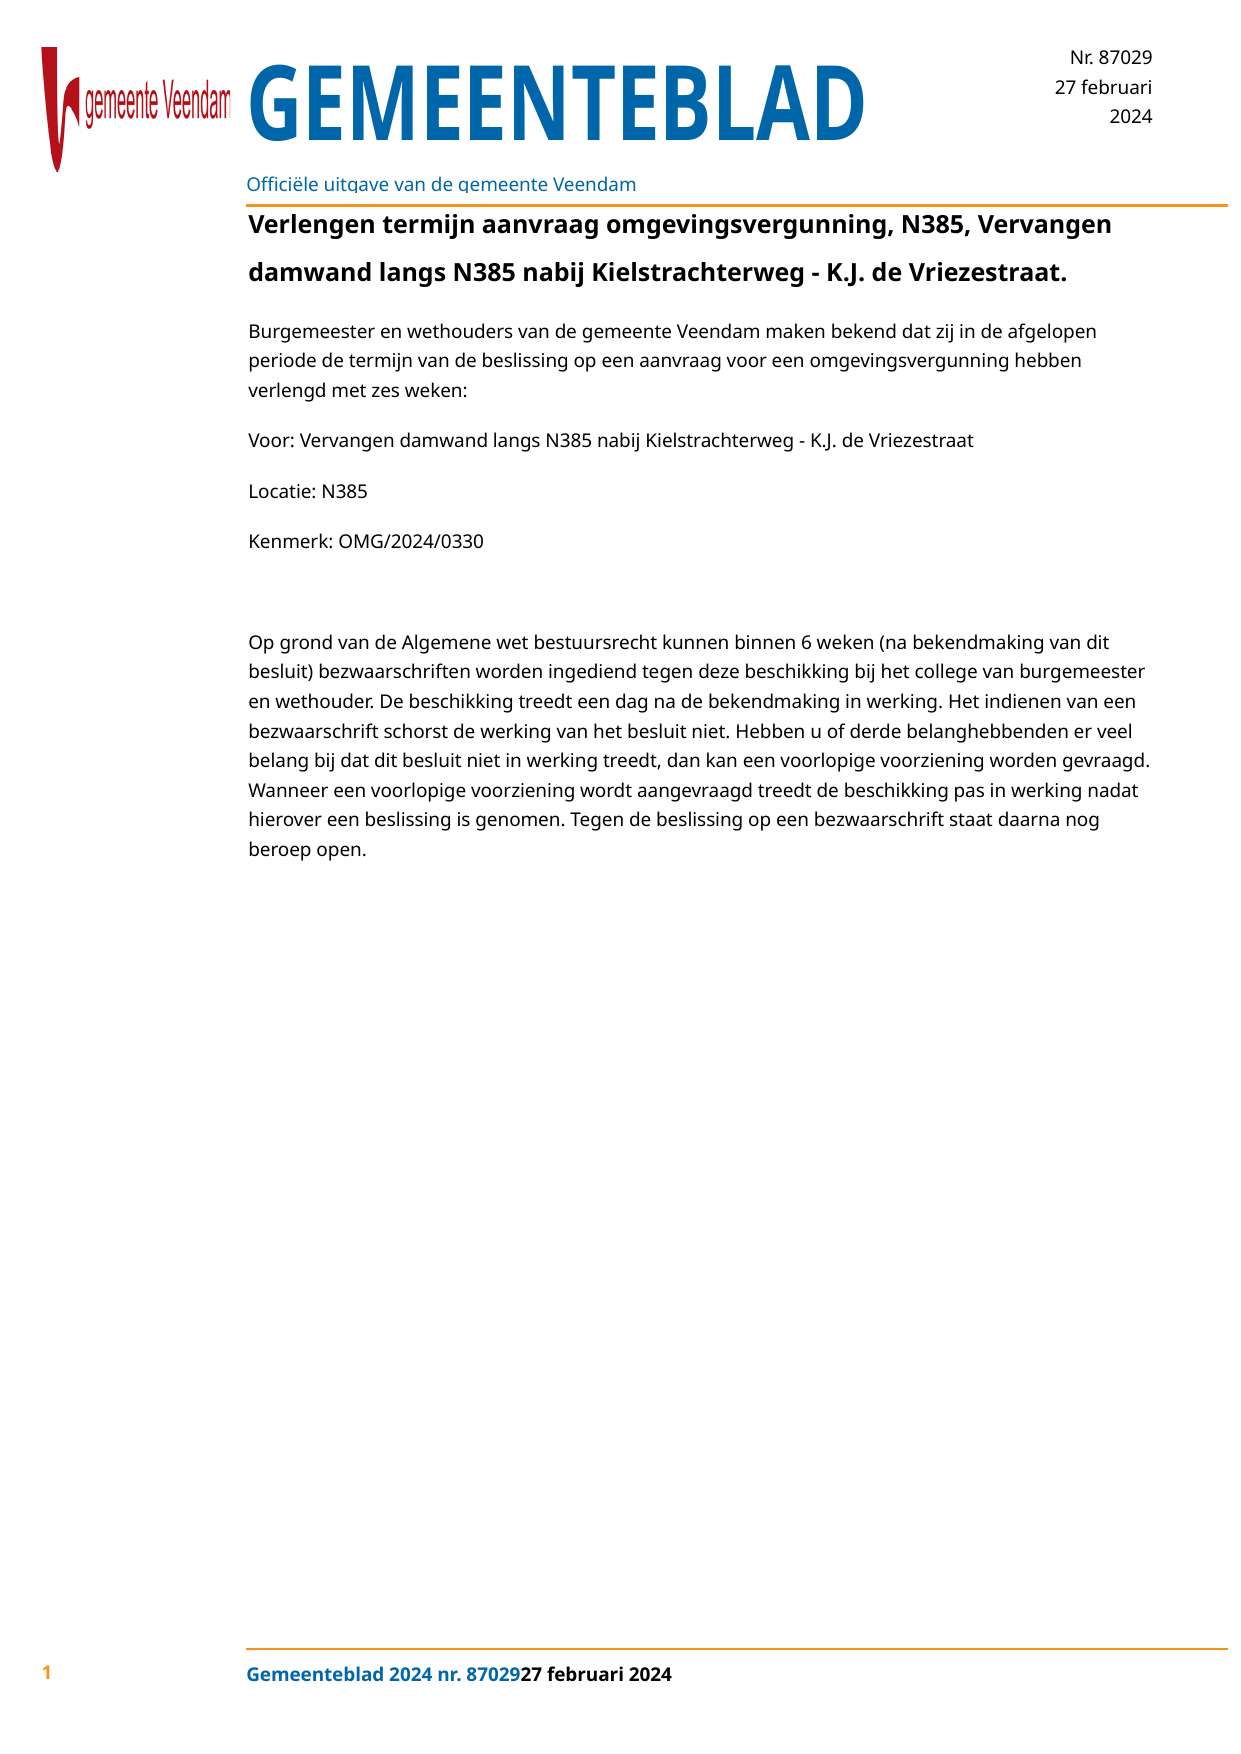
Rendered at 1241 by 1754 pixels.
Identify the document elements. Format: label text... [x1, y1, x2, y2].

text Kenmerk: OMG/2024/0330 [248, 528, 1152, 554]
text Voor: Vervangen damwand langs N385 nabij Kielstrachterweg - K.J. de Vriezestraat [248, 427, 1152, 453]
text Verlengen termijn aanvraag omgevingsvergunning, N385, Vervangen damwand langs N385 nabij Kielstrachterweg - K.J. de Vriezestraat. [248, 207, 1152, 288]
text Locatie: N385 [248, 478, 1152, 504]
text Burgemeester en wethouders van de gemeente Veendam maken bekend dat zij in de afgelopen periode de termijn van de beslissing op een aanvraag voor een omgevingsvergunning hebben verlengd met zes weken: [248, 318, 1152, 403]
text Op grond van de Algemene wet bestuursrecht kunnen binnen 6 weken (na bekendmaking van dit besluit) bezwaarschriften worden ingediend tegen deze beschikking bij het college van burgemeester en wethouder. De beschikking treedt een dag na de bekendmaking in werking. Het indienen van een bezwaarschrift schorst de werking van het besluit niet. Hebben u of derde belanghebbenden er veel belang bij dat dit besluit niet in werking treedt, dan kan een voorlopige voorziening worden gevraagd. Wanneer een voorlopige voorziening wordt aangevraagd treedt de beschikking pas in werking nadat hierover een beslissing is genomen. Tegen de beslissing op een bezwaarschrift staat daarna nog beroep open. [248, 629, 1152, 862]
picture [41, 47, 231, 172]
